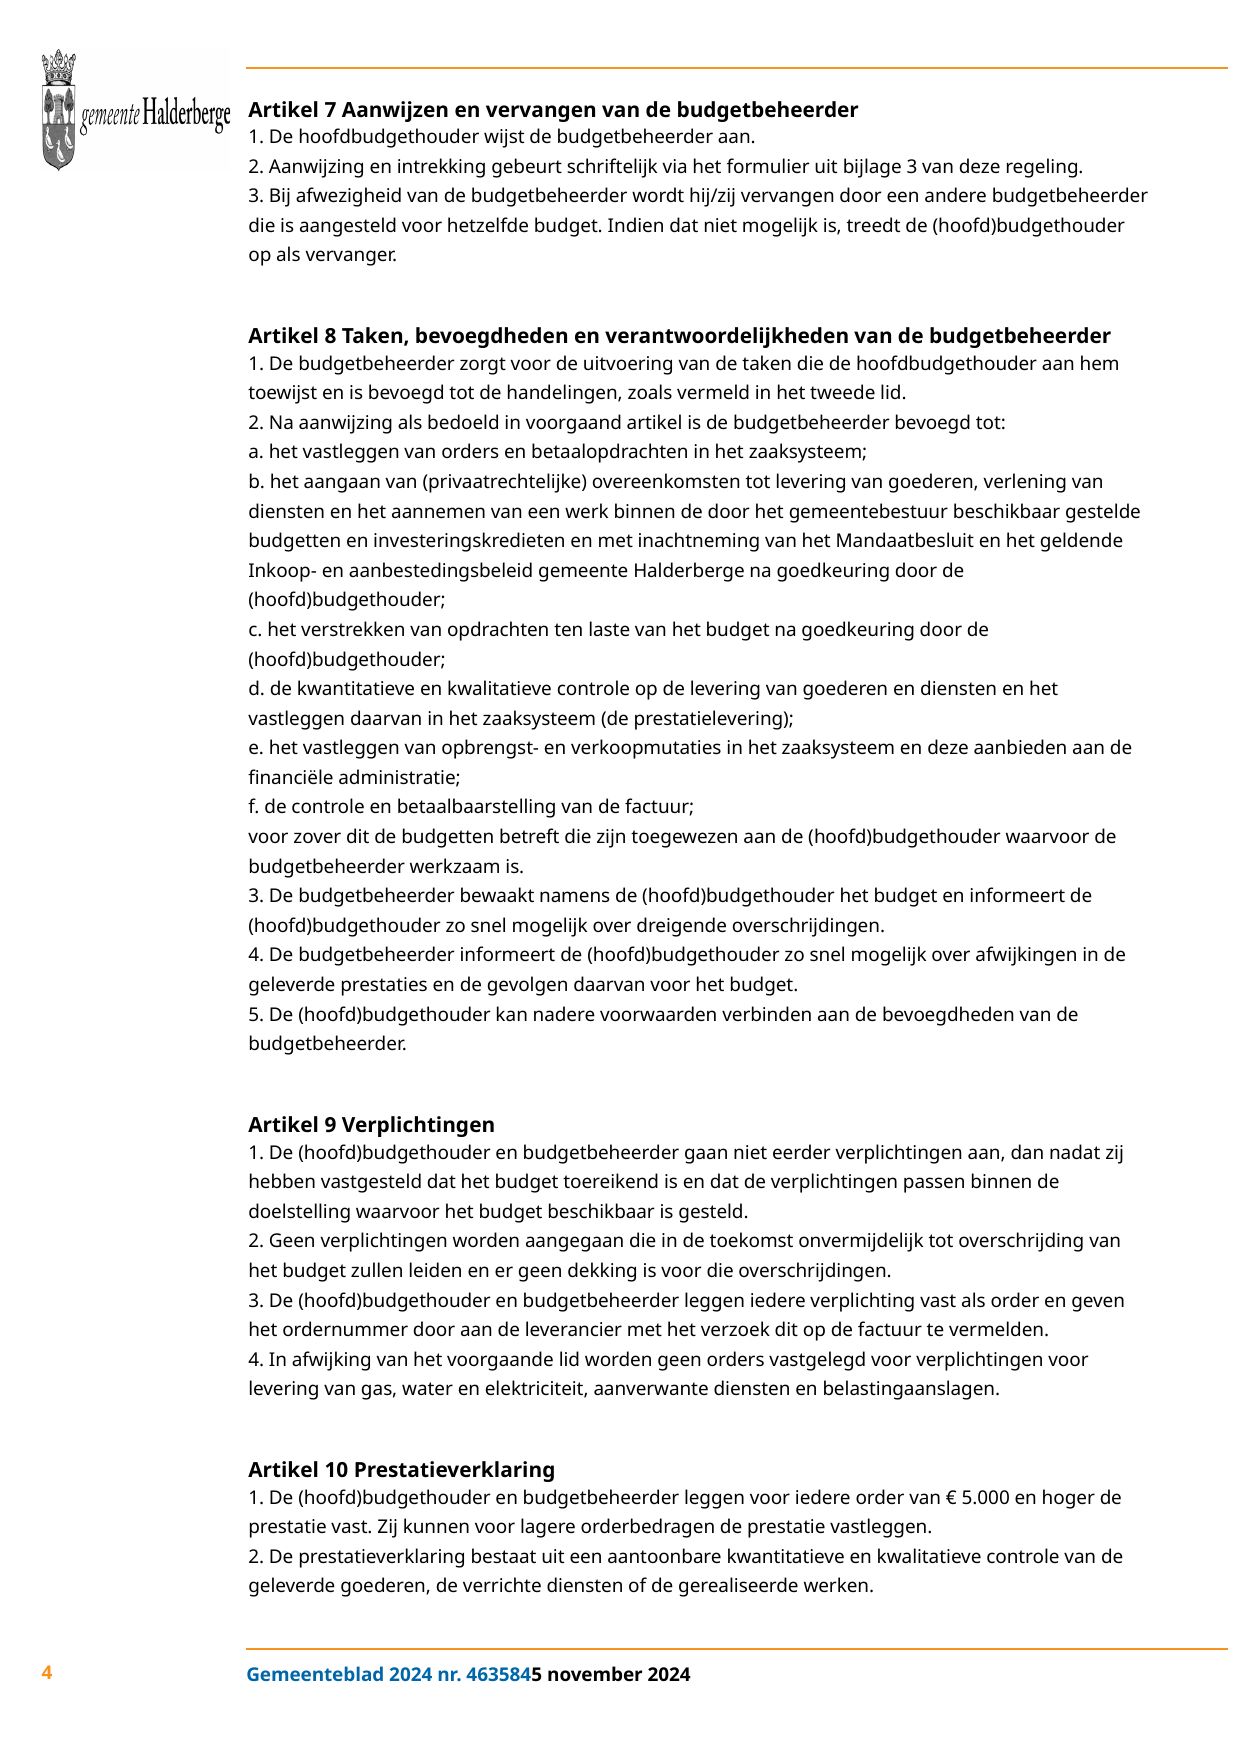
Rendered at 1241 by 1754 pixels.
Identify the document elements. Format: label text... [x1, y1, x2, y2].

text 4. De budgetbeheerder informeert de (hoofd)budgethouder zo snel mogelijk over afwijkingen in de geleverde prestaties en de gevolgen daarvan voor het budget. [248, 942, 1152, 997]
text 3. Bij afwezigheid van de budgetbeheerder wordt hij/zij vervangen door een andere budgetbeheerder die is aangesteld voor hetzelfde budget. Indien dat niet mogelijk is, treedt de (hoofd)budgethouder op als vervanger. [248, 182, 1152, 267]
text 1. De (hoofd)budgethouder en budgetbeheerder gaan niet eerder verplichtingen aan, dan nadat zij hebben vastgesteld dat het budget toereikend is en dat de verplichtingen passen binnen de doelstelling waarvoor het budget beschikbaar is gesteld. [248, 1139, 1152, 1224]
text voor zover dit de budgetten betreft die zijn toegewezen aan de (hoofd)budgethouder waarvoor de budgetbeheerder werkzaam is. [248, 823, 1152, 879]
text a. het vastleggen van orders en betaalopdrachten in het zaaksysteem; [248, 439, 1152, 464]
text 2. Aanwijzing en intrekking gebeurt schriftelijk via het formulier uit bijlage 3 van deze regeling. [248, 153, 1152, 178]
text 1. De budgetbeheerder zorgt voor de uitvoering van de taken die de hoofdbudgethouder aan hem toewijst en is bevoegd tot de handelingen, zoals vermeld in het tweede lid. [248, 350, 1152, 405]
text 1. De (hoofd)budgethouder en budgetbeheerder leggen voor iedere order van € 5.000 en hoger de prestatie vast. Zij kunnen voor lagere orderbedragen de prestatie vastleggen. [248, 1484, 1152, 1539]
text 3. De (hoofd)budgethouder en budgetbeheerder leggen iedere verplichting vast als order en geven het ordernummer door aan de leverancier met het verzoek dit op de factuur te vermelden. [248, 1287, 1152, 1342]
text 1. De hoofdbudgethouder wijst de budgetbeheerder aan. [248, 123, 1152, 149]
text 2. Na aanwijzing als bedoeld in voorgaand artikel is de budgetbeheerder bevoegd tot: [248, 409, 1152, 435]
text c. het verstrekken van opdrachten ten laste van het budget na goedkeuring door de (hoofd)budgethouder; [248, 616, 1152, 672]
text Artikel 8 Taken, bevoegdheden en verantwoordelijkheden van de budgetbeheerder [248, 322, 1152, 350]
text e. het vastleggen van opbrengst- en verkoopmutaties in het zaaksysteem en deze aanbieden aan de financiële administratie; [248, 734, 1152, 790]
picture [41, 47, 231, 172]
text Artikel 10 Prestatieverklaring [248, 1456, 1152, 1484]
text b. het aangaan van (privaatrechtelijke) overeenkomsten tot levering van goederen, verlening van diensten en het aannemen van een werk binnen de door het gemeentebestuur beschikbaar gestelde budgetten en investeringskredieten en met inachtneming van het Mandaatbesluit en het geldende Inkoop- en aanbestedingsbeleid gemeente Halderberge na goedkeuring door de (hoofd)budgethouder; [248, 468, 1152, 612]
text 5. De (hoofd)budgethouder kan nadere voorwaarden verbinden aan de bevoegdheden van de budgetbeheerder. [248, 1001, 1152, 1056]
text 4. In afwijking van het voorgaande lid worden geen orders vastgelegd voor verplichtingen voor levering van gas, water en elektriciteit, aanverwante diensten en belastingaanslagen. [248, 1346, 1152, 1401]
text Artikel 7 Aanwijzen en vervangen van de budgetbeheerder [248, 95, 1152, 123]
text f. de controle en betaalbaarstelling van de factuur; [248, 794, 1152, 819]
text Artikel 9 Verplichtingen [248, 1110, 1152, 1139]
text 3. De budgetbeheerder bewaakt namens de (hoofd)budgethouder het budget en informeert de (hoofd)budgethouder zo snel mogelijk over dreigende overschrijdingen. [248, 882, 1152, 938]
text 2. Geen verplichtingen worden aangegaan die in de toekomst onvermijdelijk tot overschrijding van het budget zullen leiden en er geen dekking is voor die overschrijdingen. [248, 1228, 1152, 1283]
text d. de kwantitatieve en kwalitatieve controle op de levering van goederen en diensten en het vastleggen daarvan in het zaaksysteem (de prestatielevering); [248, 675, 1152, 731]
text 2. De prestatieverklaring bestaat uit een aantoonbare kwantitatieve en kwalitatieve controle van de geleverde goederen, de verrichte diensten of de gerealiseerde werken. [248, 1543, 1152, 1598]
